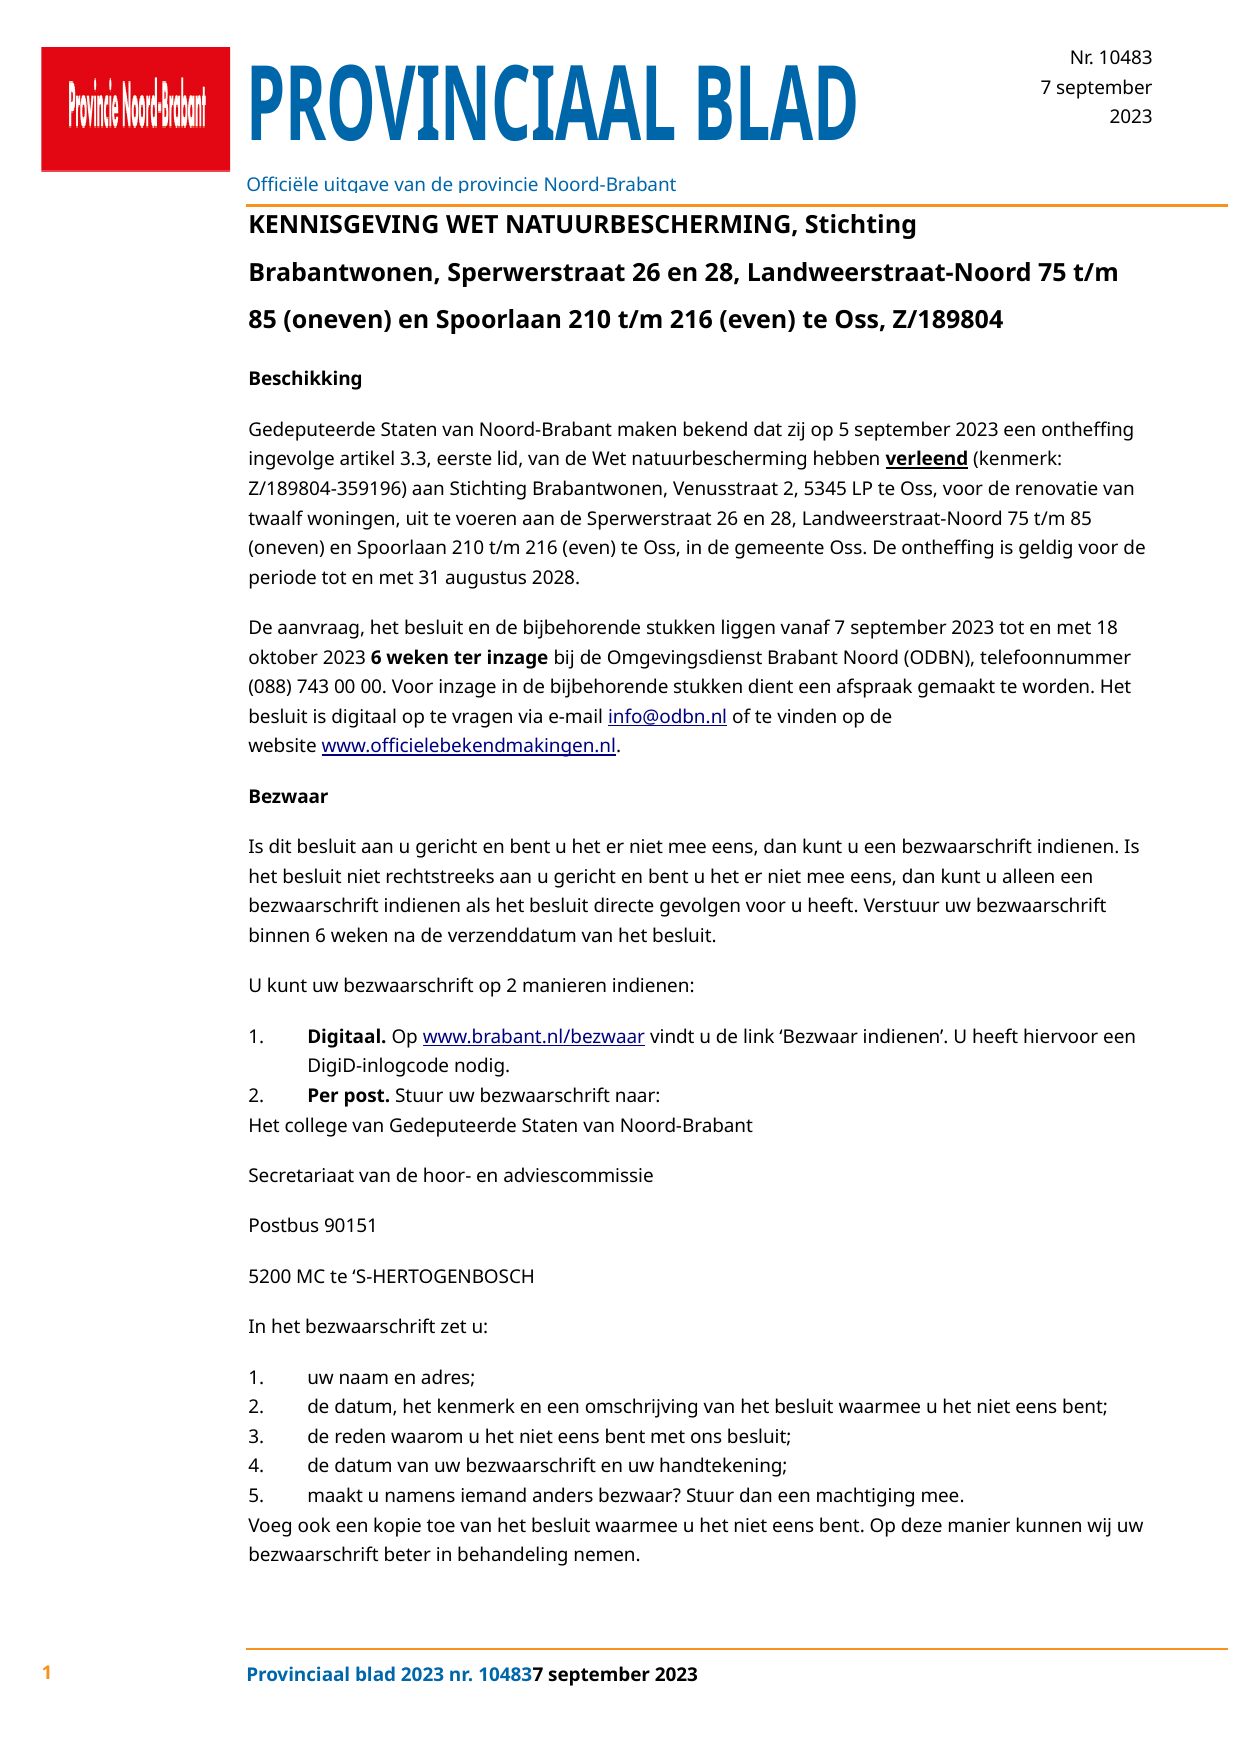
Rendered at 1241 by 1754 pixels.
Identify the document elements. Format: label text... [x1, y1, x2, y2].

list de datum van uw bezwaarschrift en uw handtekening; [248, 1453, 1152, 1478]
text 5200 MC te ‘S‑HERTOGENBOSCH [248, 1263, 1152, 1289]
text Voeg ook een kopie toe van het besluit waarmee u het niet eens bent. Op deze manier kunnen wij uw bezwaarschrift beter in behandeling nemen. [248, 1512, 1152, 1567]
list Per post. Stuur uw bezwaarschrift naar: [248, 1082, 1152, 1108]
list maakt u namens iemand anders bezwaar? Stuur dan een machtiging mee. [248, 1482, 1152, 1508]
text Postbus 90151 [248, 1213, 1152, 1238]
list uw naam en adres; [248, 1364, 1152, 1389]
text Het college van Gedeputeerde Staten van Noord-Brabant [248, 1112, 1152, 1137]
list de datum, het kenmerk en een omschrijving van het besluit waarmee u het niet eens bent; [248, 1393, 1152, 1419]
text KENNISGEVING WET NATUURBESCHERMING, Stichting Brabantwonen, Sperwerstraat 26 en 28, Landweerstraat-Noord 75 t/m 85 (oneven) en Spoorlaan 210 t/m 216 (even) te Oss, Z/189804 [248, 207, 1152, 336]
text Is dit besluit aan u gericht en bent u het er niet mee eens, dan kunt u een bezwaarschrift indienen. Is het besluit niet rechtstreeks aan u gericht en bent u het er niet mee eens, dan kunt u alleen een bezwaarschrift indienen als het besluit directe gevolgen voor u heeft. Verstuur uw bezwaarschrift binnen 6 weken na de verzenddatum van het besluit. [248, 833, 1152, 948]
list Digitaal. Op www.brabant.nl/bezwaar vindt u de link ‘Bezwaar indienen’. U heeft hiervoor een DigiD-inlogcode nodig. [248, 1023, 1152, 1078]
picture [41, 47, 231, 172]
text De aanvraag, het besluit en de bijbehorende stukken liggen vanaf 7 september 2023 tot en met 18 oktober 2023 6 weken ter inzage bij de Omgevingsdienst Brabant Noord (ODBN), telefoonnummer (088) 743 00 00. Voor inzage in de bijbehorende stukken dient een afspraak gemaakt te worden. Het besluit is digitaal op te vragen via e-mail info@odbn.nl of te vinden op de website www.officielebekendmakingen.nl. [248, 614, 1152, 758]
text Bezwaar [248, 783, 1152, 809]
text Beschikking [248, 366, 1152, 391]
list de reden waarom u het niet eens bent met ons besluit; [248, 1423, 1152, 1449]
text Gedeputeerde Staten van Noord-Brabant maken bekend dat zij op 5 september 2023 een ontheffing ingevolge artikel 3.3, eerste lid, van de Wet natuurbescherming hebben verleend (kenmerk: Z/189804-359196) aan Stichting Brabantwonen, Venusstraat 2, 5345 LP te Oss, voor de renovatie van twaalf woningen, uit te voeren aan de Sperwerstraat 26 en 28, Landweerstraat-Noord 75 t/m 85 (oneven) en Spoorlaan 210 t/m 216 (even) te Oss, in de gemeente Oss. De ontheffing is geldig voor de periode tot en met 31 augustus 2028. [248, 416, 1152, 589]
text U kunt uw bezwaarschrift op 2 manieren indienen: [248, 973, 1152, 998]
text Secretariaat van de hoor- en adviescommissie [248, 1162, 1152, 1188]
text In het bezwaarschrift zet u: [248, 1313, 1152, 1339]
